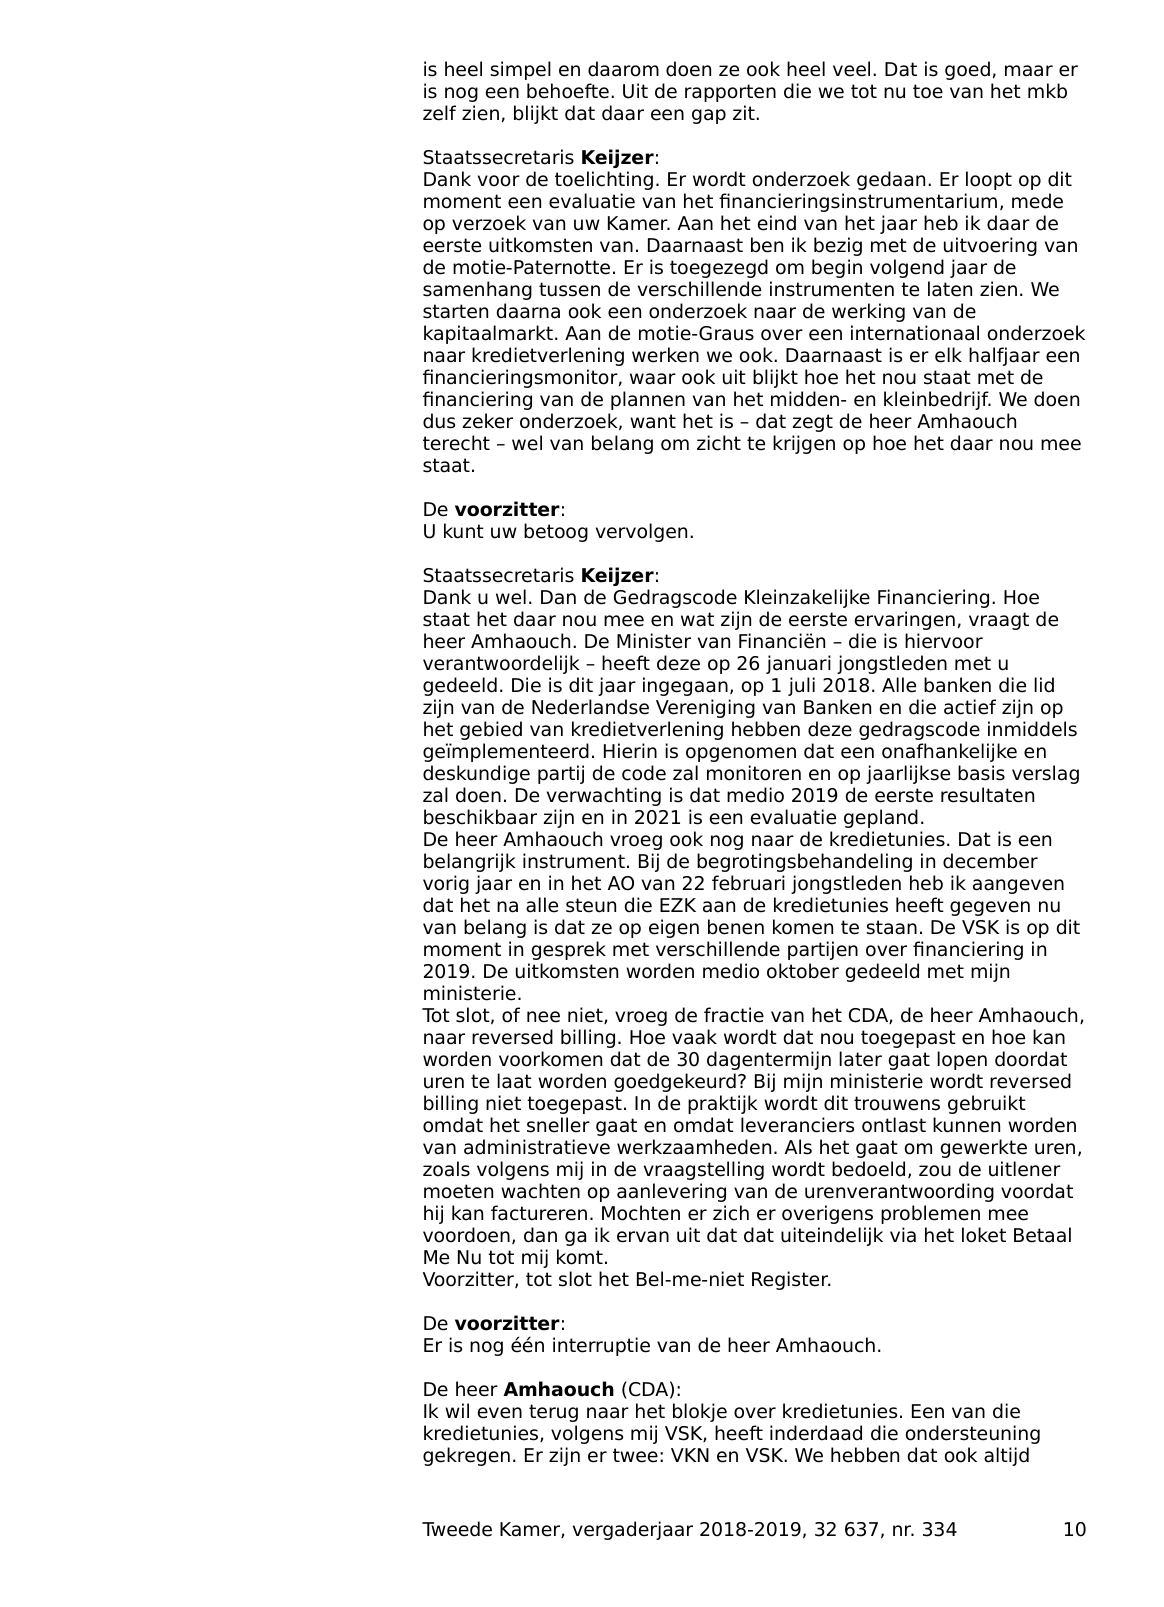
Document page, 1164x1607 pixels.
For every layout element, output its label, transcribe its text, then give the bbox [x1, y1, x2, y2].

text Ik wil even terug naar het blokje over kredietunies. Een van die kredietunies, volgens mij VSK, heeft inderdaad die ondersteuning gekregen. Er zijn er twee: VKN en VSK. We hebben dat ook altijd [422, 1401, 1087, 1467]
text Voorzitter, tot slot het Bel-me-niet Register. [422, 1268, 1087, 1291]
text De voorzitter: [422, 499, 1087, 521]
text Er is nog één interruptie van de heer Amhaouch. [422, 1335, 1087, 1357]
text De heer Amhaouch (CDA): [422, 1379, 1087, 1401]
text is heel simpel en daarom doen ze ook heel veel. Dat is goed, maar er is nog een behoefte. Uit de rapporten die we tot nu toe van het mkb zelf zien, blijkt dat daar een gap zit. [422, 59, 1087, 125]
text U kunt uw betoog vervolgen. [422, 521, 1087, 543]
text Staatssecretaris Keijzer: [422, 147, 1087, 169]
text Dank voor de toelichting. Er wordt onderzoek gedaan. Er loopt op dit moment een evaluatie van het financieringsinstrumentarium, mede op verzoek van uw Kamer. Aan het eind van het jaar heb ik daar de eerste uitkomsten van. Daarnaast ben ik bezig met de uitvoering van de motie-Paternotte. Er is toegezegd om begin volgend jaar de samenhang tussen de verschillende instrumenten te laten zien. We starten daarna ook een onderzoek naar de werking van de kapitaalmarkt. Aan de motie-Graus over een internationaal onderzoek naar kredietverlening werken we ook. Daarnaast is er elk halfjaar een financieringsmonitor, waar ook uit blijkt hoe het nou staat met de financiering van de plannen van het midden- en kleinbedrijf. We doen dus zeker onderzoek, want het is – dat zegt de heer Amhaouch terecht – wel van belang om zicht te krijgen op hoe het daar nou mee staat. [422, 169, 1087, 477]
text Staatssecretaris Keijzer: [422, 565, 1087, 587]
text De voorzitter: [422, 1313, 1087, 1335]
text Dank u wel. Dan de Gedragscode Kleinzakelijke Financiering. Hoe staat het daar nou mee en wat zijn de eerste ervaringen, vraagt de heer Amhaouch. De Minister van Financiën – die is hiervoor verantwoordelijk – heeft deze op 26 januari jongstleden met u gedeeld. Die is dit jaar ingegaan, op 1 juli 2018. Alle banken die lid zijn van de Nederlandse Vereniging van Banken en die actief zijn op het gebied van kredietverlening hebben deze gedragscode inmiddels geïmplementeerd. Hierin is opgenomen dat een onafhankelijke en deskundige partij de code zal monitoren en op jaarlijkse basis verslag zal doen. De verwachting is dat medio 2019 de eerste resultaten beschikbaar zijn en in 2021 is een evaluatie gepland. [422, 587, 1087, 829]
text Tot slot, of nee niet, vroeg de fractie van het CDA, de heer Amhaouch, naar reversed billing. Hoe vaak wordt dat nou toegepast en hoe kan worden voorkomen dat de 30 dagentermijn later gaat lopen doordat uren te laat worden goedgekeurd? Bij mijn ministerie wordt reversed billing niet toegepast. In de praktijk wordt dit trouwens gebruikt omdat het sneller gaat en omdat leveranciers ontlast kunnen worden van administratieve werkzaamheden. Als het gaat om gewerkte uren, zoals volgens mij in de vraagstelling wordt bedoeld, zou de uitlener moeten wachten op aanlevering van de urenverantwoording voordat hij kan factureren. Mochten er zich er overigens problemen mee voordoen, dan ga ik ervan uit dat dat uiteindelijk via het loket Betaal Me Nu tot mij komt. [422, 1005, 1087, 1268]
text De heer Amhaouch vroeg ook nog naar de kredietunies. Dat is een belangrijk instrument. Bij de begrotingsbehandeling in december vorig jaar en in het AO van 22 februari jongstleden heb ik aangeven dat het na alle steun die EZK aan de kredietunies heeft gegeven nu van belang is dat ze op eigen benen komen te staan. De VSK is op dit moment in gesprek met verschillende partijen over financiering in 2019. De uitkomsten worden medio oktober gedeeld met mijn ministerie. [422, 829, 1087, 1005]
